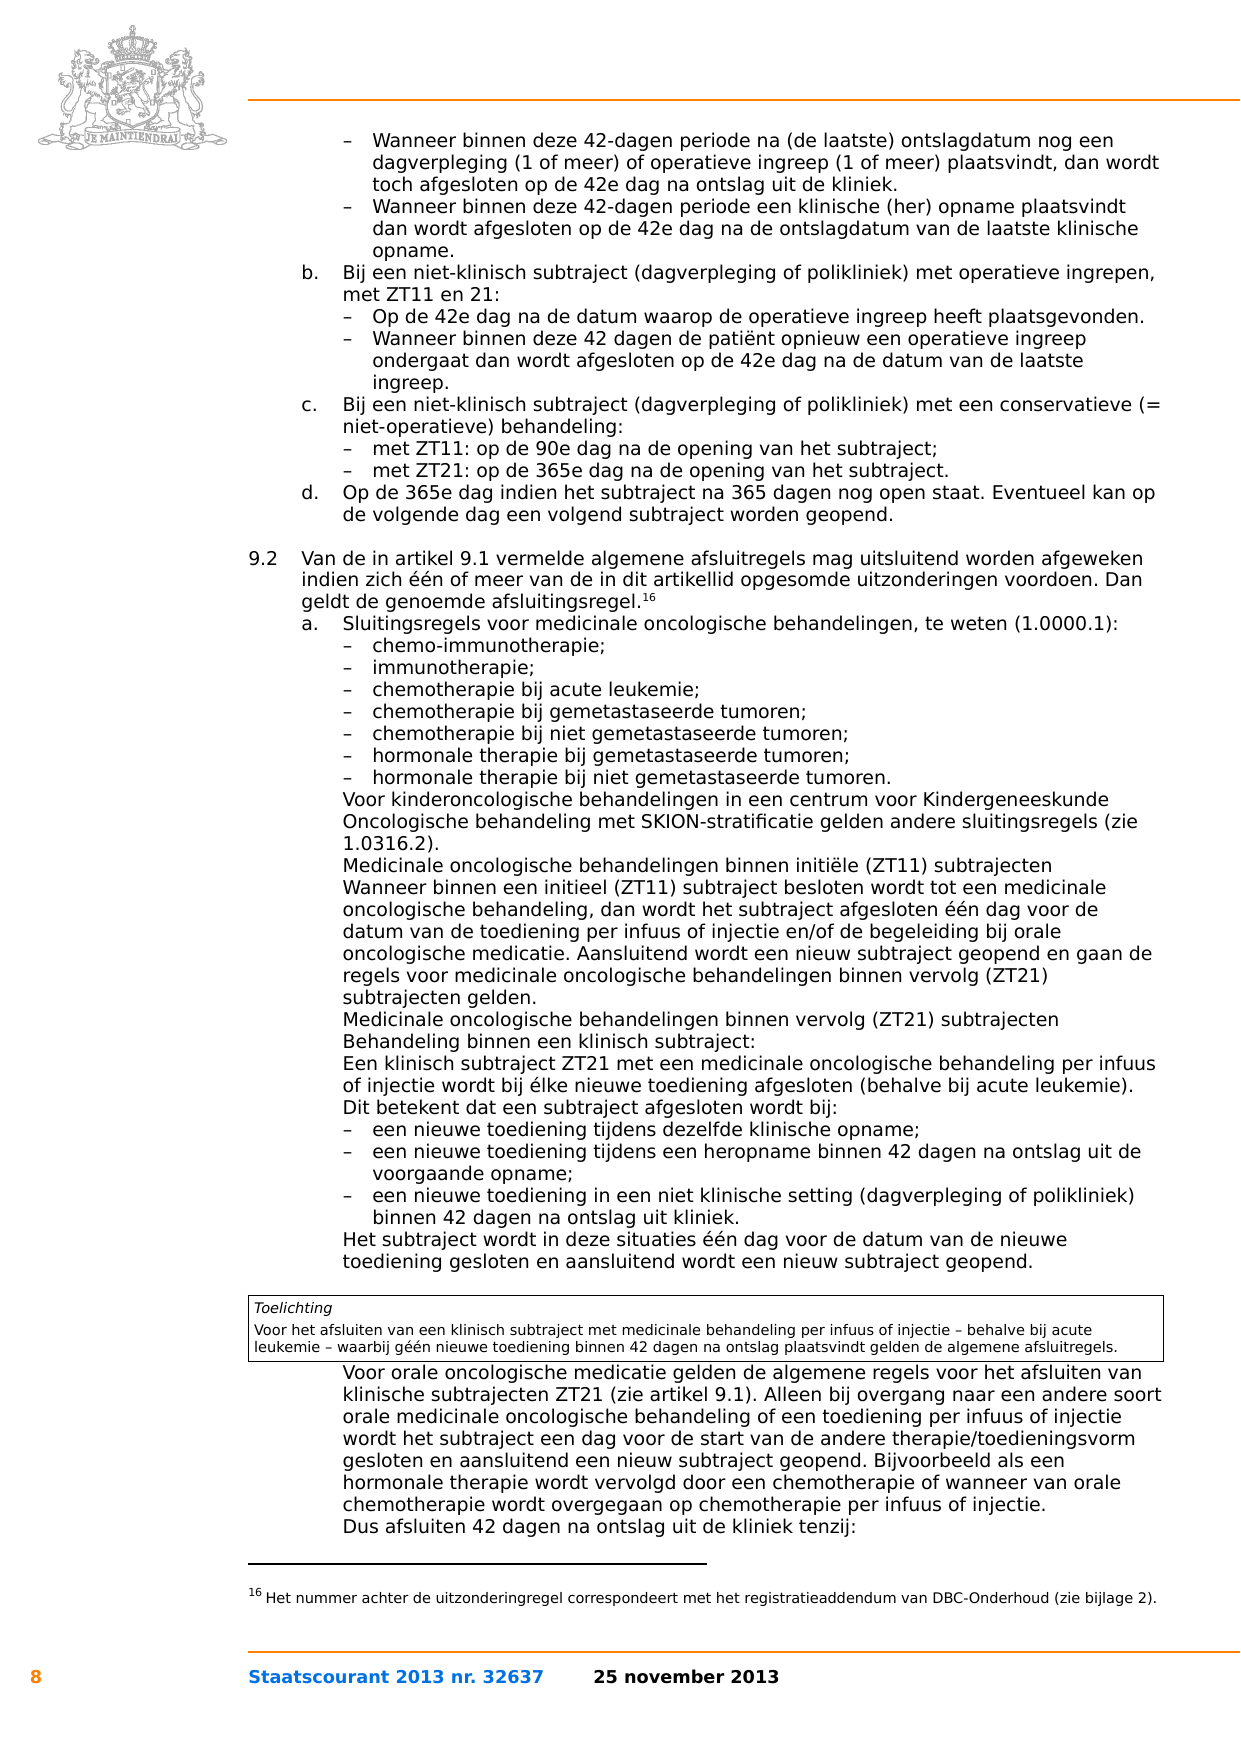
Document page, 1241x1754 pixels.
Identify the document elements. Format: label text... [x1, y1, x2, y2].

text – Wanneer binnen deze 42-dagen periode na (de laatste) ontslagdatum nog een dagverpleging (1 of meer) of operatieve ingreep (1 of meer) plaatsvindt, dan wordt toch afgesloten op de 42e dag na ontslag uit de kliniek. [343, 130, 1163, 196]
text – een nieuwe toediening in een niet klinische setting (dagverpleging of polikliniek) binnen 42 dagen na ontslag uit kliniek. [343, 1185, 1163, 1229]
text – Op de 42e dag na de datum waarop de operatieve ingreep heeft plaatsgevonden. [343, 306, 1163, 328]
text – chemotherapie bij gemetastaseerde tumoren; [343, 701, 1163, 723]
text – Wanneer binnen deze 42-dagen periode een klinische (her) opname plaatsvindt dan wordt afgesloten op de 42e dag na de ontslagdatum van de laatste klinische opname. [343, 196, 1163, 262]
text a. Sluitingsregels voor medicinale oncologische behandelingen, te weten (1.0000.1): [301, 613, 1163, 635]
table_header Toelichting [249, 1296, 1163, 1317]
text Het nummer achter de uitzonderingregel correspondeert met het registratieaddendum van DBC-Onderhoud (zie bijlage 2). [248, 1586, 1163, 1608]
table_cell Voor het afsluiten van een klinisch subtraject met medicinale behandeling per infuus of injectie – behalve bij acute leukemie – waarbij géén nieuwe toediening binnen 42 dagen na ontslag plaatsvindt gelden de algemene afsluitregels. [249, 1317, 1163, 1361]
text b. Bij een niet-klinisch subtraject (dagverpleging of polikliniek) met operatieve ingrepen, met ZT11 en 21: [301, 262, 1163, 306]
text – Wanneer binnen deze 42 dagen de patiënt opnieuw een operatieve ingreep ondergaat dan wordt afgesloten op de 42e dag na de datum van de laatste ingreep. [343, 328, 1163, 394]
text – chemotherapie bij niet gemetastaseerde tumoren; [343, 723, 1163, 745]
text – een nieuwe toediening tijdens dezelfde klinische opname; [343, 1119, 1163, 1141]
picture [38, 25, 227, 150]
text – hormonale therapie bij gemetastaseerde tumoren; [343, 745, 1163, 767]
text Medicinale oncologische behandelingen binnen initiële (ZT11) subtrajecten [342, 855, 1163, 877]
text Voor kinderoncologische behandelingen in een centrum voor Kindergeneeskunde Oncologische behandeling met SKION-stratificatie gelden andere sluitingsregels (zie 1.0316.2). [342, 789, 1163, 855]
text – met ZT21: op de 365e dag na de opening van het subtraject. [343, 459, 1163, 482]
text Het subtraject wordt in deze situaties één dag voor de datum van de nieuwe toediening gesloten en aansluitend wordt een nieuw subtraject geopend. [342, 1229, 1163, 1273]
text – chemo-immunotherapie; [343, 635, 1163, 657]
text Een klinisch subtraject ZT21 met een medicinale oncologische behandeling per infuus of injectie wordt bij élke nieuwe toediening afgesloten (behalve bij acute leukemie). [342, 1053, 1163, 1097]
text c. Bij een niet-klinisch subtraject (dagverpleging of polikliniek) met een conservatieve (= niet-operatieve) behandeling: [301, 394, 1163, 438]
text Behandeling binnen een klinisch subtraject: [342, 1031, 1163, 1053]
text Dus afsluiten 42 dagen na ontslag uit de kliniek tenzij: [342, 1516, 1163, 1537]
text Voor orale oncologische medicatie gelden de algemene regels voor het afsluiten van klinische subtrajecten ZT21 (zie artikel 9.1). Alleen bij overgang naar een andere soort orale medicinale oncologische behandeling of een toediening per infuus of injectie wordt het subtraject een dag voor de start van de andere therapie/toedieningsvorm gesloten en aansluitend een nieuw subtraject geopend. Bijvoorbeeld als een hormonale therapie wordt vervolgd door een chemotherapie of wanneer van orale chemotherapie wordt overgegaan op chemotherapie per infuus of injectie. [342, 1362, 1163, 1516]
text d. Op de 365e dag indien het subtraject na 365 dagen nog open staat. Eventueel kan op de volgende dag een volgend subtraject worden geopend. [301, 482, 1163, 526]
text – immunotherapie; [343, 657, 1163, 679]
text 9.2 Van de in artikel 9.1 vermelde algemene afsluitregels mag uitsluitend worden afgeweken indien zich één of meer van de in dit artikellid opgesomde uitzonderingen voordoen. Dan geldt de genoemde afsluitingsregel. [248, 547, 1163, 613]
text Dit betekent dat een subtraject afgesloten wordt bij: [342, 1097, 1163, 1119]
text – een nieuwe toediening tijdens een heropname binnen 42 dagen na ontslag uit de voorgaande opname; [343, 1141, 1163, 1185]
text – met ZT11: op de 90e dag na de opening van het subtraject; [343, 438, 1163, 459]
text Wanneer binnen een initieel (ZT11) subtraject besloten wordt tot een medicinale oncologische behandeling, dan wordt het subtraject afgesloten één dag voor de datum van de toediening per infuus of injectie en/of de begeleiding bij orale oncologische medicatie. Aansluitend wordt een nieuw subtraject geopend en gaan de regels voor medicinale oncologische behandelingen binnen vervolg (ZT21) subtrajecten gelden. [342, 877, 1163, 1009]
text Medicinale oncologische behandelingen binnen vervolg (ZT21) subtrajecten [342, 1009, 1163, 1031]
text – hormonale therapie bij niet gemetastaseerde tumoren. [343, 767, 1163, 789]
text – chemotherapie bij acute leukemie; [343, 679, 1163, 701]
